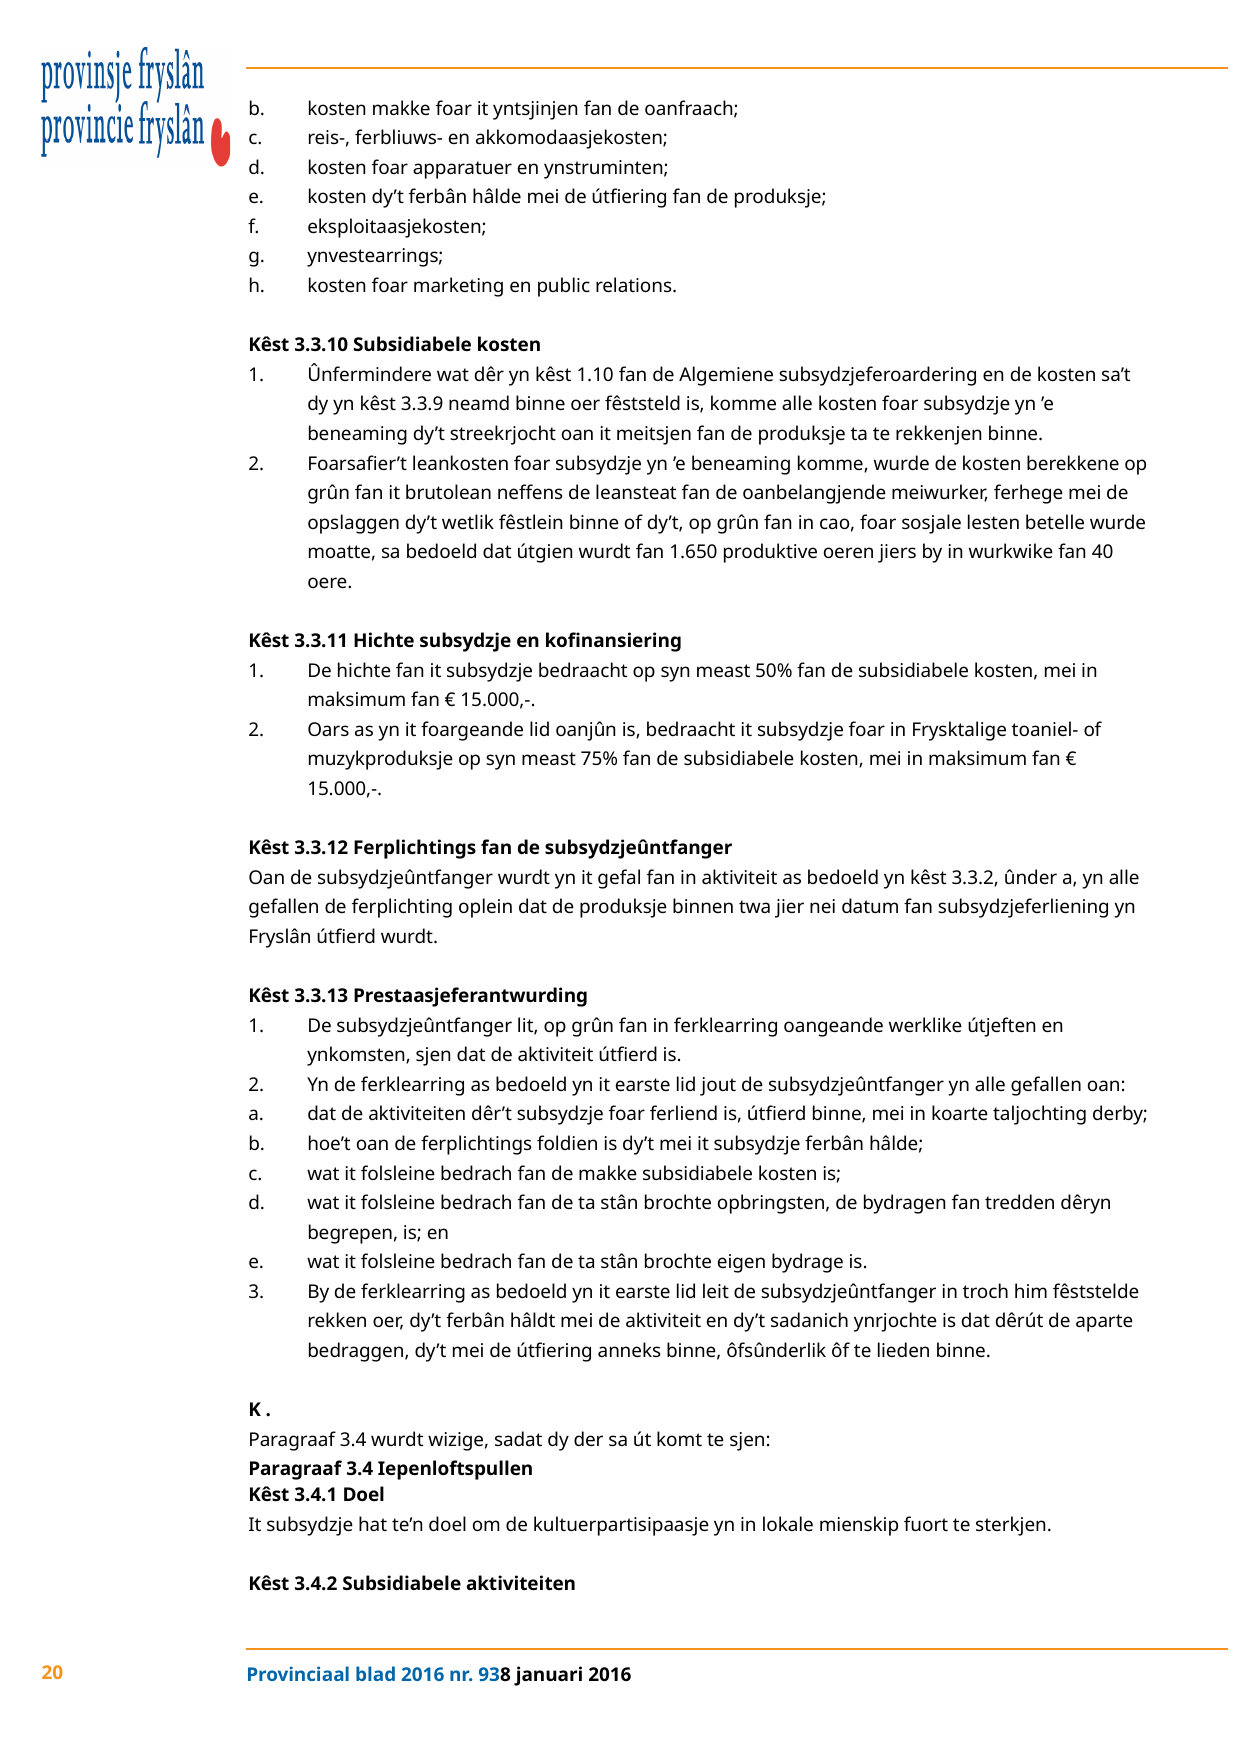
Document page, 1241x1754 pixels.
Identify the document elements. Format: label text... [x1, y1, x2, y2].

text Kêst 3.3.12 Ferplichtings fan de subsydzjeûntfanger [248, 834, 1152, 860]
list kosten foar marketing en public relations. [248, 272, 1152, 298]
list Oars as yn it foargeande lid oanjûn is, bedraacht it subsydzje foar in Frysktalige toaniel- of muzykproduksje op syn meast 75% fan de subsidiabele kosten, mei in maksimum fan € 15.000,-. [248, 716, 1152, 801]
list reis-, ferbliuws- en akkomodaasjekosten; [248, 124, 1152, 150]
text It subsydzje hat te’n doel om de kultuerpartisipaasje yn in lokale mienskip fuort te sterkjen. [248, 1511, 1152, 1537]
list wat it folsleine bedrach fan de ta stân brochte opbringsten, de bydragen fan tredden dêryn begrepen, is; en [248, 1189, 1152, 1245]
list kosten dy’t ferbân hâlde mei de útfiering fan de produksje; [248, 183, 1152, 209]
list Yn de ferklearring as bedoeld yn it earste lid jout de subsydzjeûntfanger yn alle gefallen oan: [248, 1071, 1152, 1097]
list kosten foar apparatuer en ynstruminten; [248, 154, 1152, 180]
list Ûnfermindere wat dêr yn kêst 1.10 fan de Algemiene subsydzjeferoardering en de kosten sa’t dy yn kêst 3.3.9 neamd binne oer fêststeld is, komme alle kosten foar subsydzje yn ’e beneaming dy’t streekrjocht oan it meitsjen fan de produksje ta te rekkenjen binne. [248, 361, 1152, 446]
list kosten makke foar it yntsjinjen fan de oanfraach; [248, 95, 1152, 121]
text Kêst 3.3.11 Hichte subsydzje en kofinansiering [248, 627, 1152, 653]
text K . [248, 1396, 1152, 1422]
list dat de aktiviteiten dêr’t subsydzje foar ferliend is, útfierd binne, mei in koarte taljochting derby; [248, 1101, 1152, 1126]
text Kêst 3.4.2 Subsidiabele aktiviteiten [248, 1570, 1152, 1596]
text Kêst 3.4.1 Doel [248, 1481, 1152, 1507]
list De subsydzjeûntfanger lit, op grûn fan in ferklearring oangeande werklike útjeften en ynkomsten, sjen dat de aktiviteit útfierd is. [248, 1012, 1152, 1067]
list ynvestearrings; [248, 243, 1152, 268]
text Kêst 3.3.13 Prestaasjeferantwurding [248, 982, 1152, 1008]
list wat it folsleine bedrach fan de makke subsidiabele kosten is; [248, 1160, 1152, 1186]
text Oan de subsydzjeûntfanger wurdt yn it gefal fan in aktiviteit as bedoeld yn kêst 3.3.2, ûnder a, yn alle gefallen de ferplichting oplein dat de produksje binnen twa jier nei datum fan subsydzjeferliening yn Fryslân útfierd wurdt. [248, 864, 1152, 949]
list By de ferklearring as bedoeld yn it earste lid leit de subsydzjeûntfanger in troch him fêststelde rekken oer, dy’t ferbân hâldt mei de aktiviteit en dy’t sadanich ynrjochte is dat dêrút de aparte bedraggen, dy’t mei de útfiering anneks binne, ôfsûnderlik ôf te lieden binne. [248, 1278, 1152, 1363]
list eksploitaasjekosten; [248, 213, 1152, 239]
list wat it folsleine bedrach fan de ta stân brochte eigen bydrage is. [248, 1248, 1152, 1274]
list De hichte fan it subsydzje bedraacht op syn meast 50% fan de subsidiabele kosten, mei in maksimum fan € 15.000,-. [248, 657, 1152, 712]
list hoe’t oan de ferplichtings foldien is dy’t mei it subsydzje ferbân hâlde; [248, 1130, 1152, 1156]
text Paragraaf 3.4 wurdt wizige, sadat dy der sa út komt te sjen: [248, 1426, 1152, 1452]
list Foarsafier’t leankosten foar subsydzje yn ’e beneaming komme, wurde de kosten berekkene op grûn fan it brutolean neffens de leansteat fan de oanbelangjende meiwurker, ferhege mei de opslaggen dy’t wetlik fêstlein binne of dy’t, op grûn fan in cao, foar sosjale lesten betelle wurde moatte, sa bedoeld dat útgien wurdt fan 1.650 produktive oeren jiers by in wurkwike fan 40 oere. [248, 450, 1152, 594]
picture [41, 47, 231, 172]
text Kêst 3.3.10 Subsidiabele kosten [248, 331, 1152, 357]
text Paragraaf 3.4 Iepenloftspullen [248, 1456, 1152, 1481]
